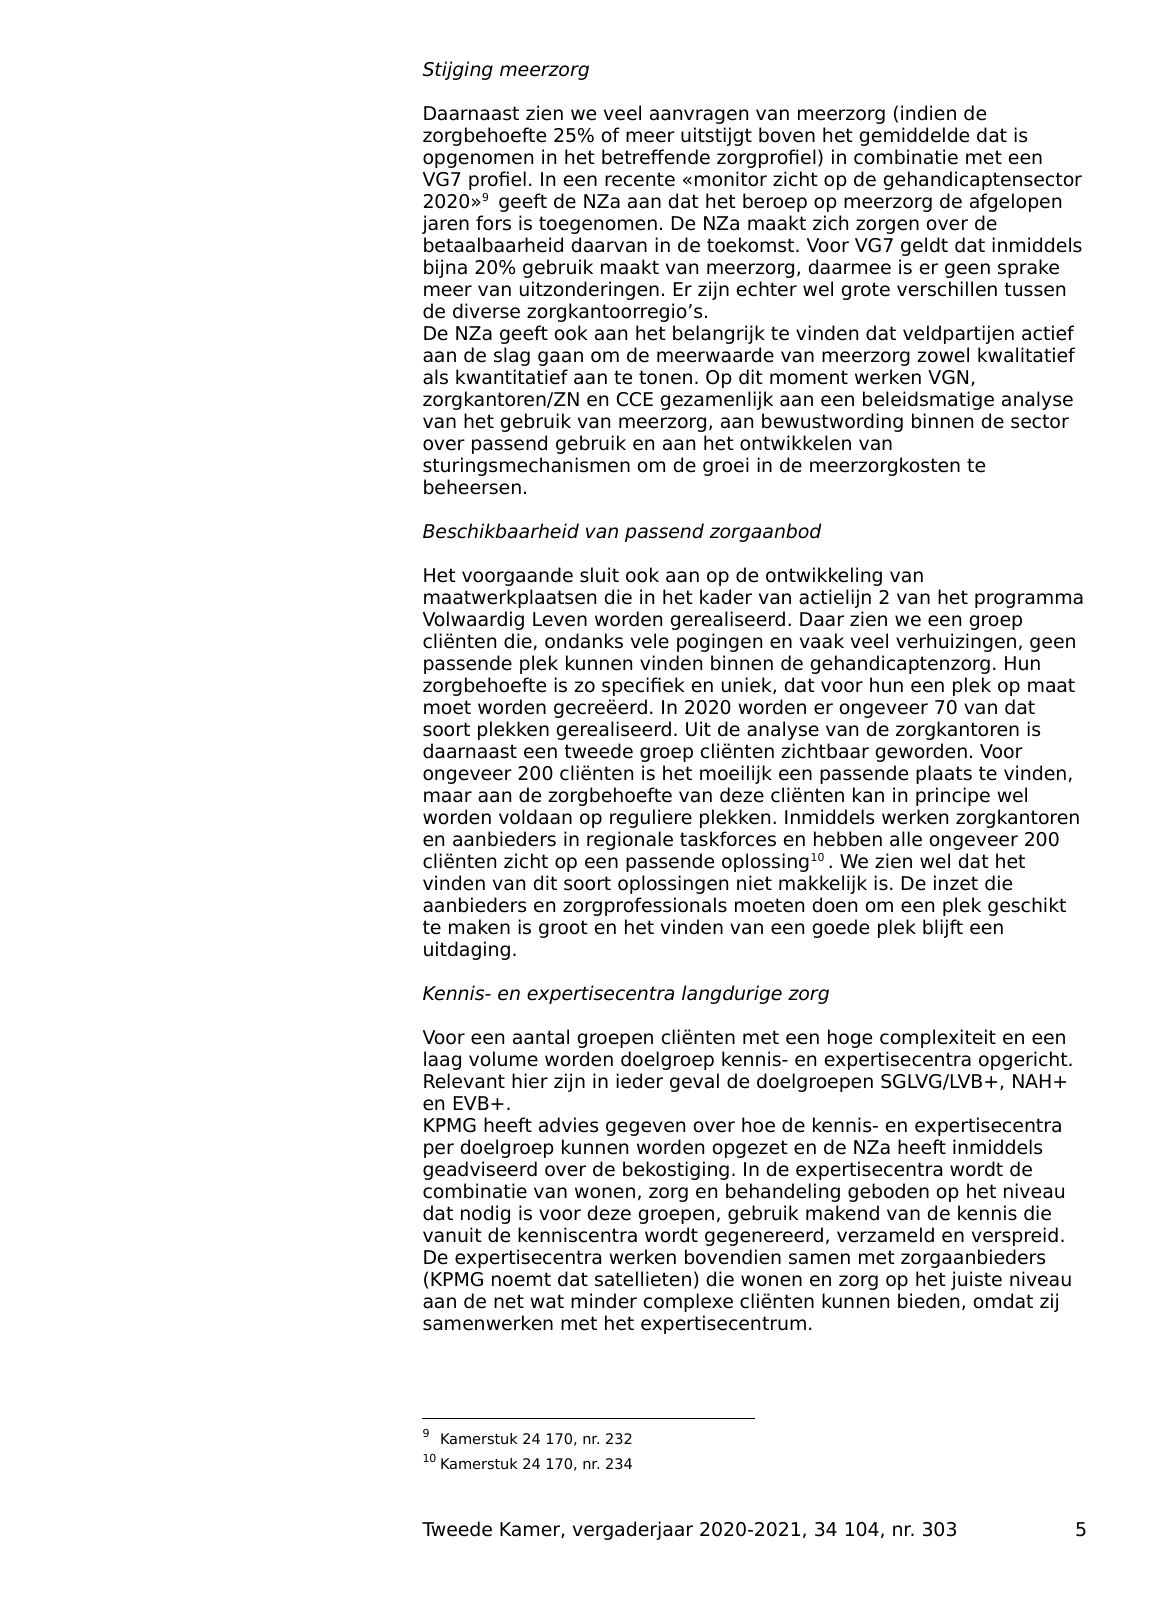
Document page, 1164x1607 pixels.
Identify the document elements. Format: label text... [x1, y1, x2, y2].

text Kamerstuk 24 170, nr. 232 [422, 1427, 1087, 1449]
text Voor een aantal groepen cliënten met een hoge complexiteit en een laag volume worden doelgroep kennis- en expertisecentra opgericht. Relevant hier zijn in ieder geval de doelgroepen SGLVG/LVB+, NAH+ en EVB+. [422, 1027, 1087, 1115]
text Kamerstuk 24 170, nr. 234 [422, 1452, 1087, 1474]
text KPMG heeft advies gegeven over hoe de kennis- en expertisecentra per doelgroep kunnen worden opgezet en de NZa heeft inmiddels geadviseerd over de bekostiging. In de expertisecentra wordt de combinatie van wonen, zorg en behandeling geboden op het niveau dat nodig is voor deze groepen, gebruik makend van de kennis die vanuit de kenniscentra wordt gegenereerd, verzameld en verspreid. De expertisecentra werken bovendien samen met zorgaanbieders (KPMG noemt dat satellieten) die wonen en zorg op het juiste niveau aan de net wat minder complexe cliënten kunnen bieden, omdat zij samenwerken met het expertisecentrum. [422, 1115, 1087, 1335]
subtitle Kennis- en expertisecentra langdurige zorg [422, 983, 1087, 1005]
subtitle Stijging meerzorg [422, 59, 1087, 81]
subtitle Beschikbaarheid van passend zorgaanbod [422, 521, 1087, 543]
text De NZa geeft ook aan het belangrijk te vinden dat veldpartijen actief aan de slag gaan om de meerwaarde van meerzorg zowel kwalitatief als kwantitatief aan te tonen. Op dit moment werken VGN, zorgkantoren/ZN en CCE gezamenlijk aan een beleidsmatige analyse van het gebruik van meerzorg, aan bewustwording binnen de sector over passend gebruik en aan het ontwikkelen van sturingsmechanismen om de groei in de meerzorgkosten te beheersen. [422, 323, 1087, 499]
text Het voorgaande sluit ook aan op de ontwikkeling van maatwerkplaatsen die in het kader van actielijn 2 van het programma Volwaardig Leven worden gerealiseerd. Daar zien we een groep cliënten die, ondanks vele pogingen en vaak veel verhuizingen, geen passende plek kunnen vinden binnen de gehandicaptenzorg. Hun zorgbehoefte is zo specifiek en uniek, dat voor hun een plek op maat moet worden gecreëerd. In 2020 worden er ongeveer 70 van dat soort plekken gerealiseerd. Uit de analyse van de zorgkantoren is daarnaast een tweede groep cliënten zichtbaar geworden. Voor ongeveer 200 cliënten is het moeilijk een passende plaats te vinden, maar aan de zorgbehoefte van deze cliënten kan in principe wel worden voldaan op reguliere plekken. Inmiddels werken zorgkantoren en aanbieders in regionale taskforces en hebben alle ongeveer 200 cliënten zicht op een passende oplossing. We zien wel dat het vinden van dit soort oplossingen niet makkelijk is. De inzet die aanbieders en zorgprofessionals moeten doen om een plek geschikt te maken is groot en het vinden van een goede plek blijft een uitdaging. [422, 565, 1087, 961]
text Daarnaast zien we veel aanvragen van meerzorg (indien de zorgbehoefte 25% of meer uitstijgt boven het gemiddelde dat is opgenomen in het betreffende zorgprofiel) in combinatie met een VG7 profiel. In een recente «monitor zicht op de gehandicaptensector 2020» geeft de NZa aan dat het beroep op meerzorg de afgelopen jaren fors is toegenomen. De NZa maakt zich zorgen over de betaalbaarheid daarvan in de toekomst. Voor VG7 geldt dat inmiddels bijna 20% gebruik maakt van meerzorg, daarmee is er geen sprake meer van uitzonderingen. Er zijn echter wel grote verschillen tussen de diverse zorgkantoorregio’s. [422, 103, 1087, 323]
